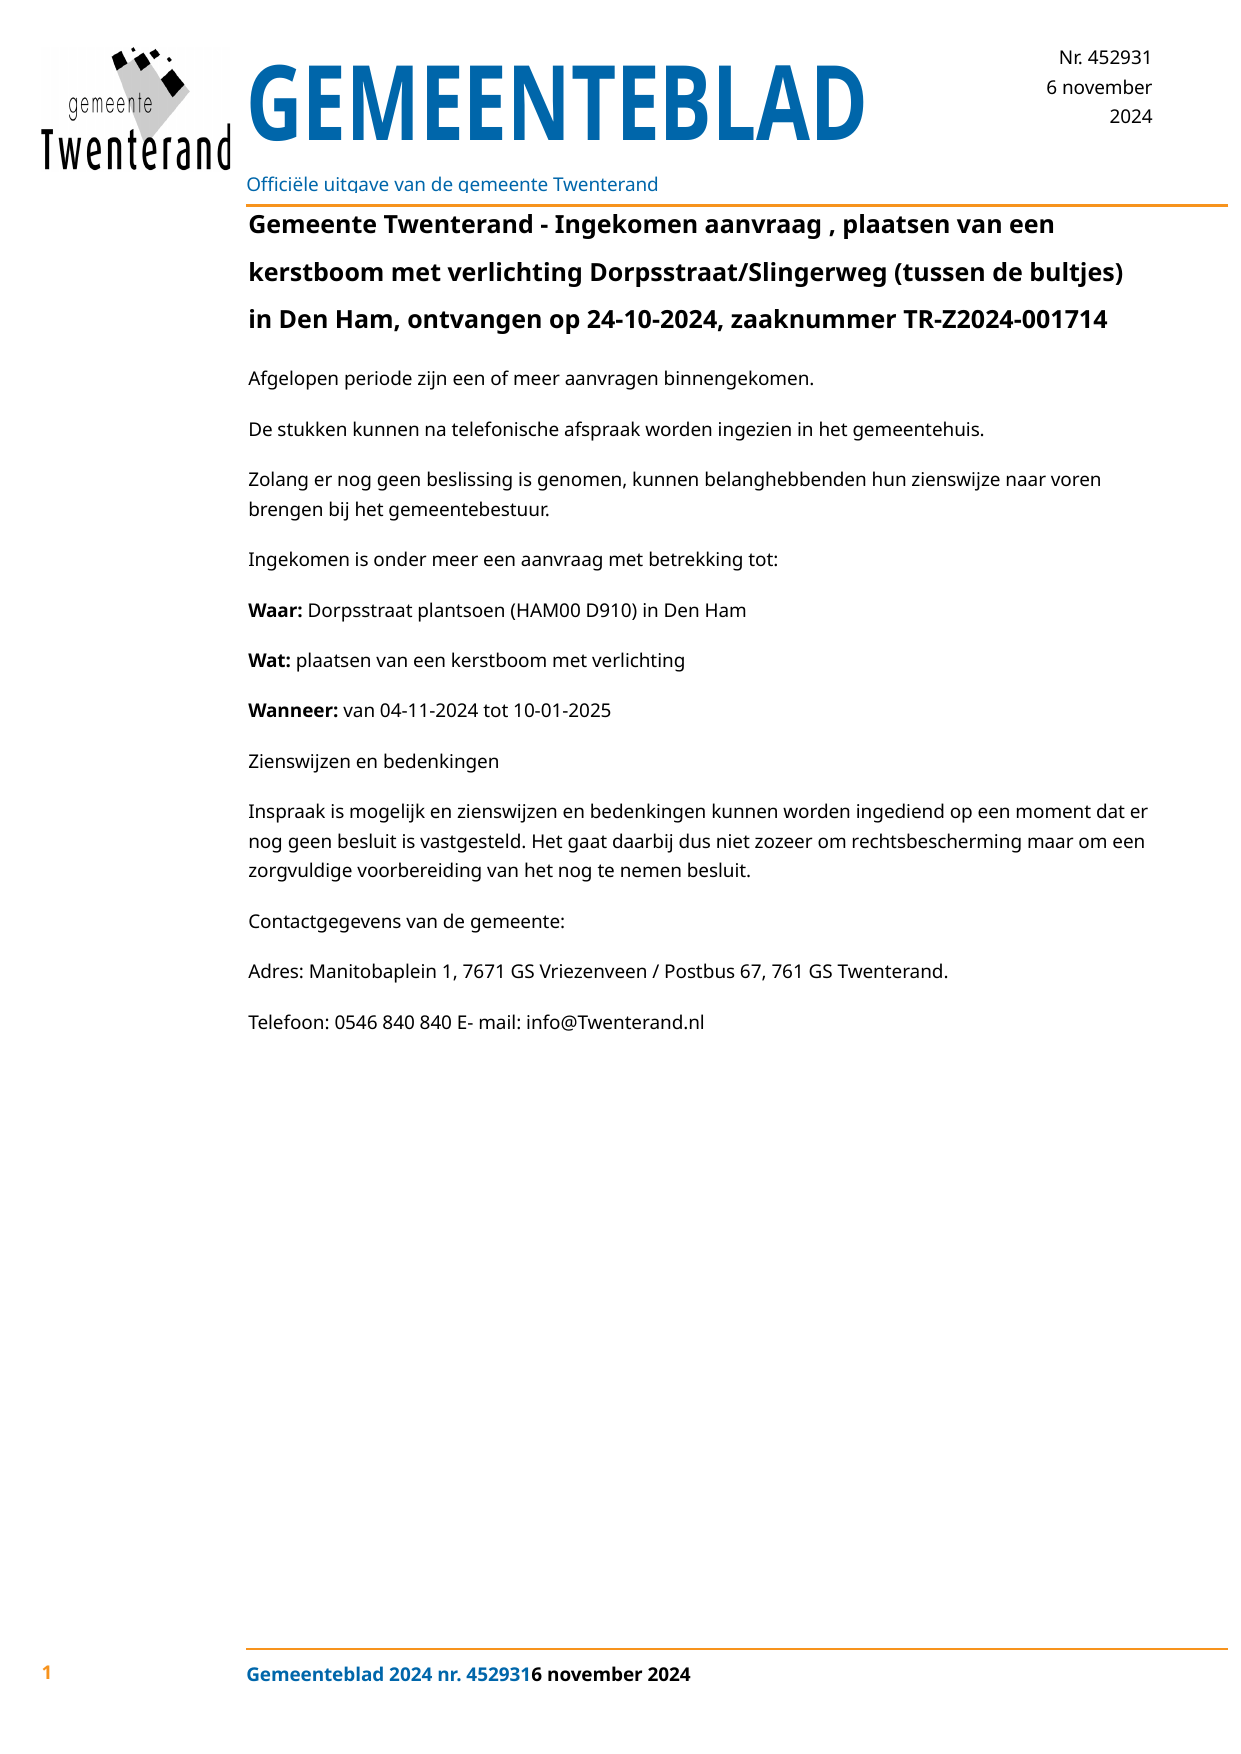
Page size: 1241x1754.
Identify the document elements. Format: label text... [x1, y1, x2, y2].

text Inspraak is mogelijk en zienswijzen en bedenkingen kunnen worden ingediend op een moment dat er nog geen besluit is vastgesteld. Het gaat daarbij dus niet zozeer om rechtsbescherming maar om een zorgvuldige voorbereiding van het nog te nemen besluit. [248, 798, 1152, 883]
text Adres: Manitobaplein 1, 7671 GS Vriezenveen / Postbus 67, 761 GS Twenterand. [248, 958, 1152, 984]
text Zienswijzen en bedenkingen [248, 748, 1152, 774]
text Ingekomen is onder meer een aanvraag met betrekking tot: [248, 546, 1152, 572]
picture [41, 47, 231, 172]
text Waar: Dorpsstraat plantsoen (HAM00 D910) in Den Ham [248, 597, 1152, 622]
text Afgelopen periode zijn een of meer aanvragen binnengekomen. [248, 366, 1152, 391]
text Zolang er nog geen beslissing is genomen, kunnen belanghebbenden hun zienswijze naar voren brengen bij het gemeentebestuur. [248, 466, 1152, 522]
text Gemeente Twenterand - Ingekomen aanvraag , plaatsen van een kerstboom met verlichting Dorpsstraat/Slingerweg (tussen de bultjes) in Den Ham, ontvangen op 24-10-2024, zaaknummer TR-Z2024-001714 [248, 207, 1152, 336]
text De stukken kunnen na telefonische afspraak worden ingezien in het gemeentehuis. [248, 416, 1152, 442]
text Wanneer: van 04-11-2024 tot 10-01-2025 [248, 698, 1152, 723]
text Wat: plaatsen van een kerstboom met verlichting [248, 647, 1152, 673]
text Telefoon: 0546 840 840 E- mail: info@Twenterand.nl [248, 1009, 1152, 1034]
text Contactgegevens van de gemeente: [248, 908, 1152, 934]
